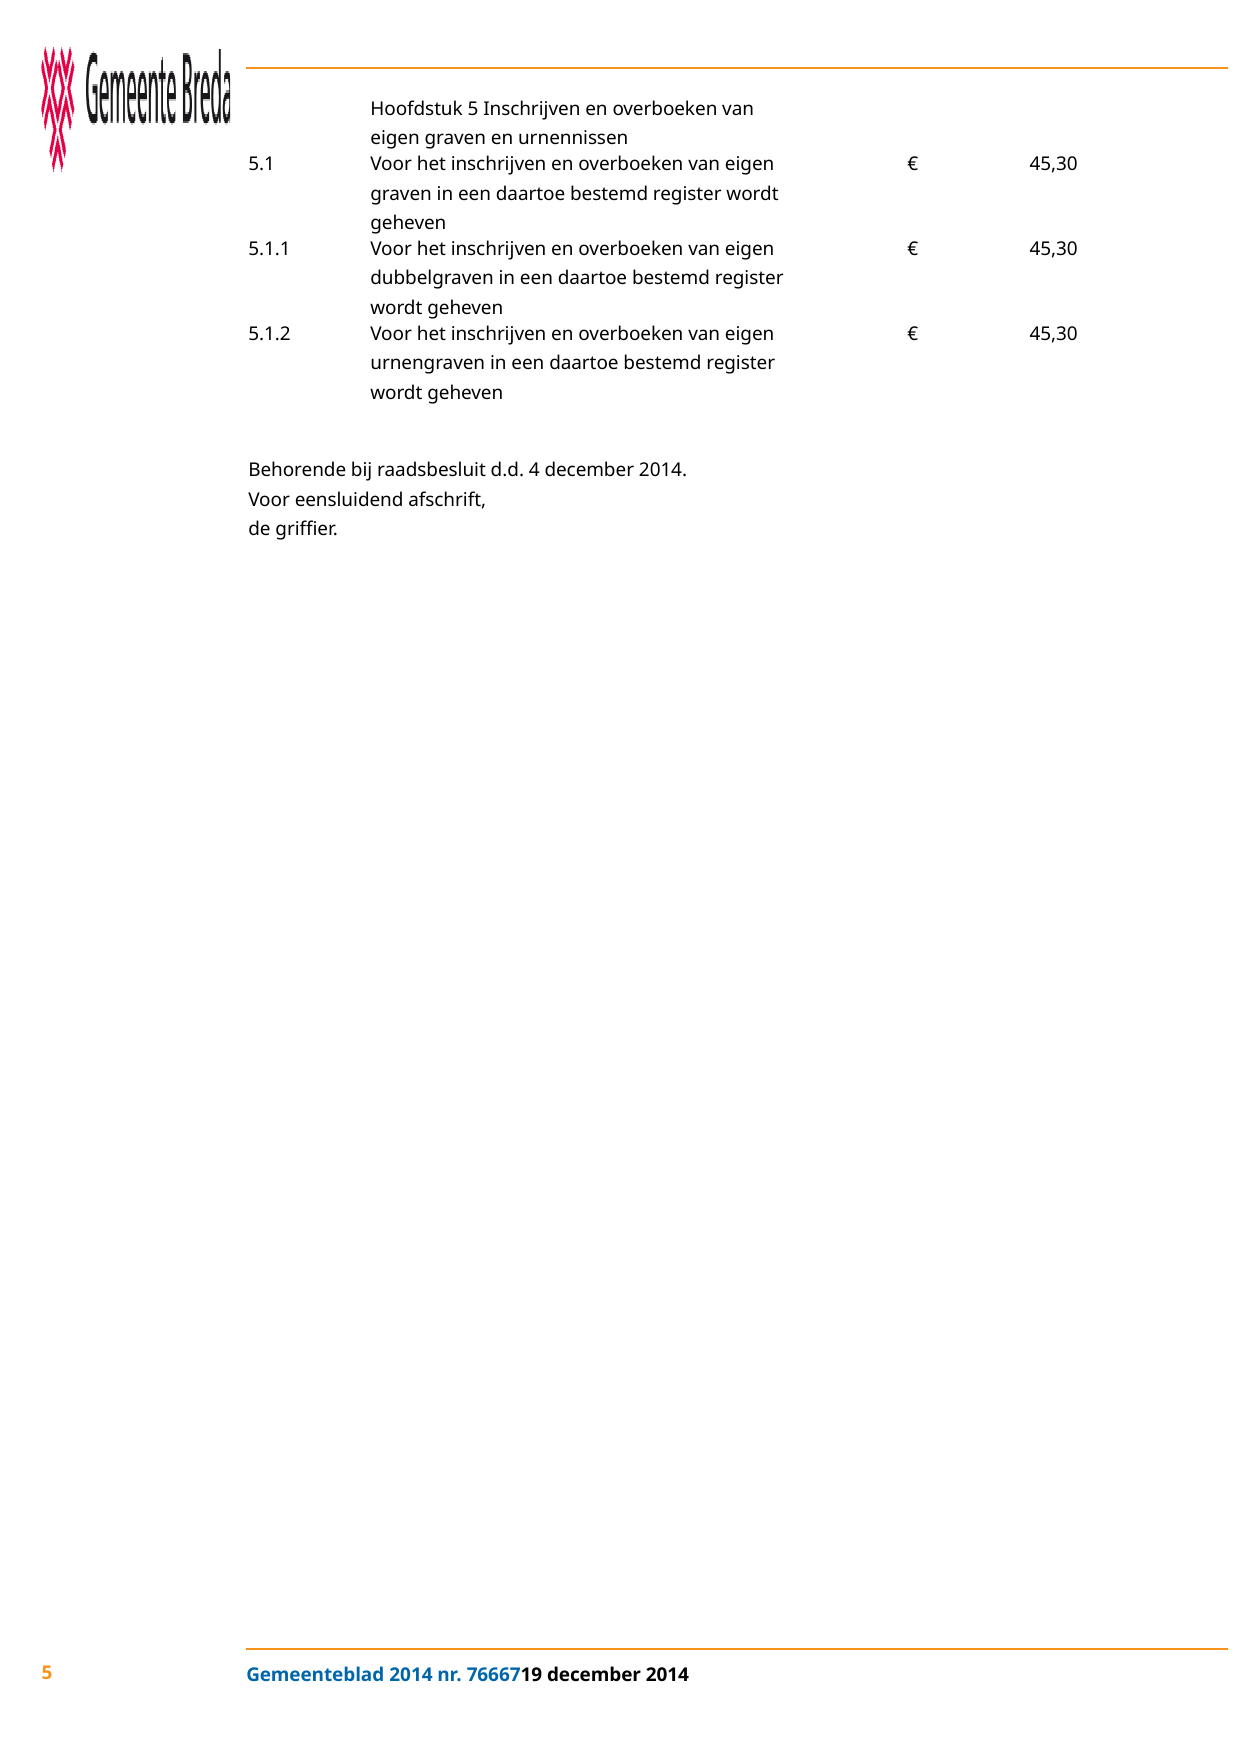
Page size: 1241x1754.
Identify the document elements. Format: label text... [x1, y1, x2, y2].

table_cell [907, 405, 1029, 431]
table_cell Hoofdstuk 5 Inschrijven en overboeken van eigen graven en urnennissen [370, 95, 785, 150]
table_cell 5.1.2 [248, 320, 370, 405]
table_cell 5.1 [248, 150, 370, 235]
text Behorende bij raadsbesluit d.d. 4 december 2014. [248, 456, 1152, 482]
table_cell [907, 95, 1029, 150]
table_cell [785, 95, 907, 150]
table_cell Voor het inschrijven en overboeken van eigen urnengraven in een daartoe bestemd register wordt geheven [370, 320, 785, 405]
text Voor eensluidend afschrift, [248, 486, 1152, 512]
table_cell [1029, 405, 1152, 431]
picture [41, 47, 231, 172]
table_cell € [907, 320, 1029, 405]
table_cell € [907, 150, 1029, 235]
table_cell [785, 320, 907, 405]
table_cell [785, 405, 907, 431]
table_cell € [907, 235, 1029, 320]
table_cell [1029, 95, 1152, 150]
table_cell [248, 405, 370, 431]
table_cell 45,30 [1029, 235, 1152, 320]
table_cell 5.1.1 [248, 235, 370, 320]
table_cell 45,30 [1029, 320, 1152, 405]
table_cell [785, 235, 907, 320]
text de griffier. [248, 515, 1152, 541]
table_cell [370, 405, 785, 431]
table_cell Voor het inschrijven en overboeken van eigen graven in een daartoe bestemd register wordt geheven [370, 150, 785, 235]
table_cell [248, 95, 370, 150]
table_cell [785, 150, 907, 235]
table_cell 45,30 [1029, 150, 1152, 235]
table_cell Voor het inschrijven en overboeken van eigen dubbelgraven in een daartoe bestemd register wordt geheven [370, 235, 785, 320]
